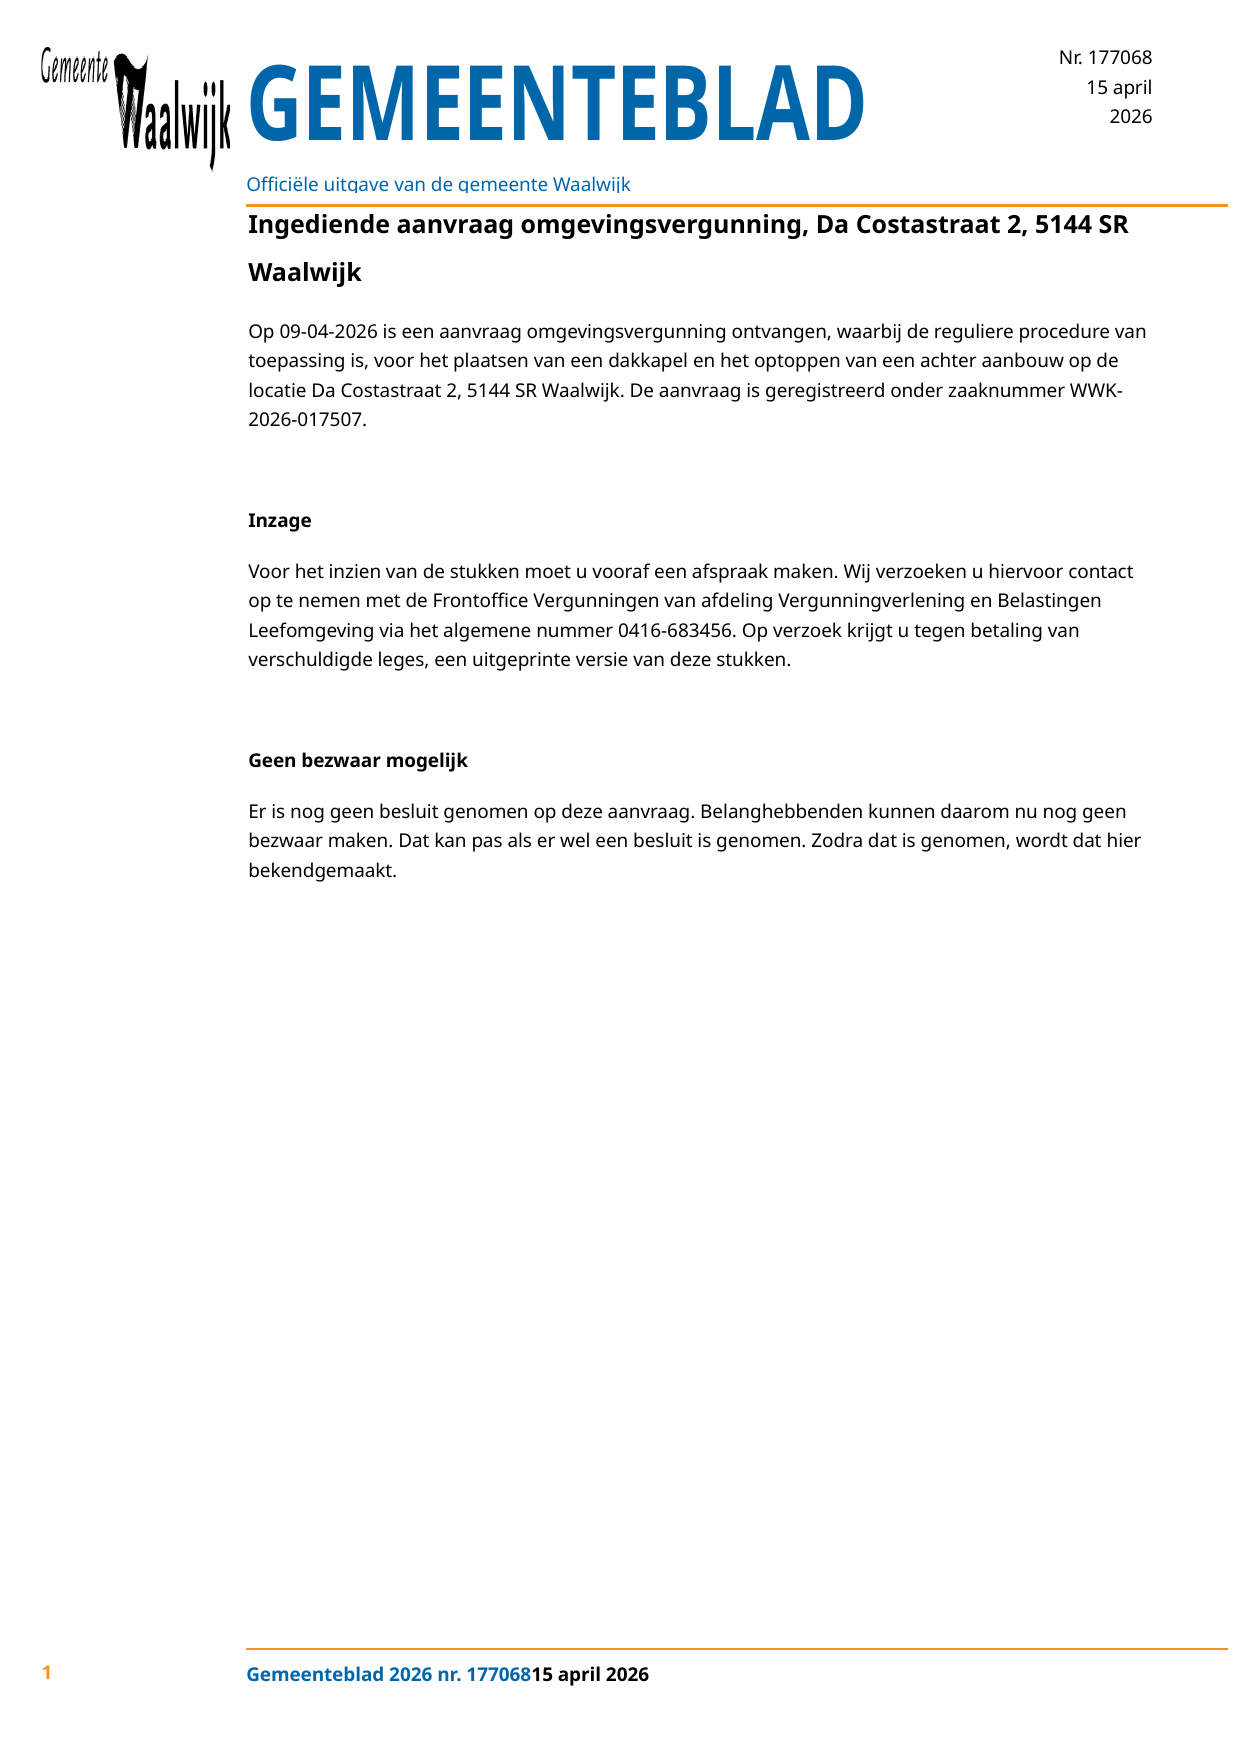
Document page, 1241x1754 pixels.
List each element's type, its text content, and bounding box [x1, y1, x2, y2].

text Voor het inzien van de stukken moet u vooraf een afspraak maken. Wij verzoeken u hiervoor contact op te nemen met de Frontoffice Vergunningen van afdeling Vergunningverlening en Belastingen Leefomgeving via het algemene nummer 0416-683456. Op verzoek krijgt u tegen betaling van verschuldigde leges, een uitgeprinte versie van deze stukken. [248, 558, 1152, 672]
text Inzage [248, 507, 1152, 533]
picture [41, 47, 231, 172]
text Er is nog geen besluit genomen op deze aanvraag. Belanghebbenden kunnen daarom nu nog geen bezwaar maken. Dat kan pas als er wel een besluit is genomen. Zodra dat is genomen, wordt dat hier bekendgemaakt. [248, 798, 1152, 883]
text Ingediende aanvraag omgevingsvergunning, Da Costastraat 2, 5144 SR Waalwijk [248, 207, 1152, 288]
text Geen bezwaar mogelijk [248, 747, 1152, 773]
text Op 09-04-2026 is een aanvraag omgevingsvergunning ontvangen, waarbij de reguliere procedure van toepassing is, voor het plaatsen van een dakkapel en het optoppen van een achter aanbouw op de locatie Da Costastraat 2, 5144 SR Waalwijk. De aanvraag is geregistreerd onder zaaknummer WWK-2026-017507. [248, 318, 1152, 432]
